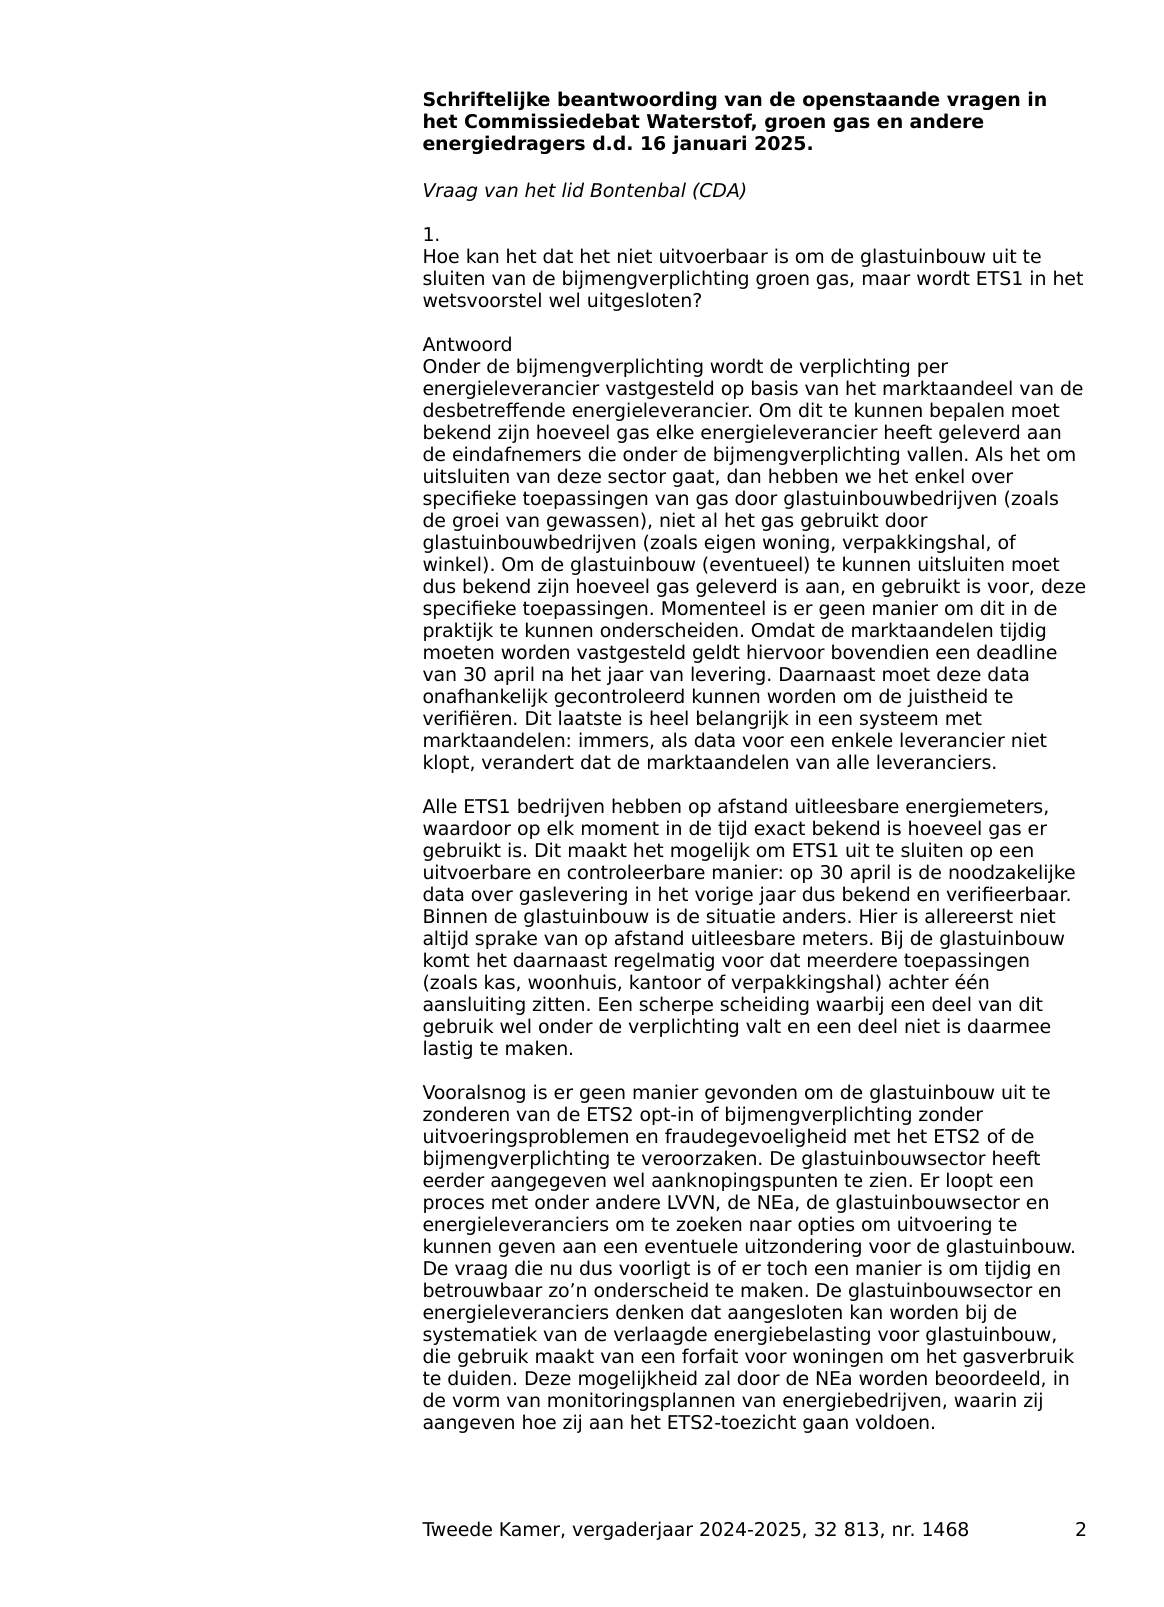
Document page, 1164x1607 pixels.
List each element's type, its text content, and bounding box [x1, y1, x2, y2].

text Antwoord [422, 334, 1087, 356]
text Onder de bijmengverplichting wordt de verplichting per energieleverancier vastgesteld op basis van het marktaandeel van de desbetreffende energieleverancier. Om dit te kunnen bepalen moet bekend zijn hoeveel gas elke energieleverancier heeft geleverd aan de eindafnemers die onder de bijmengverplichting vallen. Als het om uitsluiten van deze sector gaat, dan hebben we het enkel over specifieke toepassingen van gas door glastuinbouwbedrijven (zoals de groei van gewassen), niet al het gas gebruikt door glastuinbouwbedrijven (zoals eigen woning, verpakkingshal, of winkel). Om de glastuinbouw (eventueel) te kunnen uitsluiten moet dus bekend zijn hoeveel gas geleverd is aan, en gebruikt is voor, deze specifieke toepassingen. Momenteel is er geen manier om dit in de praktijk te kunnen onderscheiden. Omdat de marktaandelen tijdig moeten worden vastgesteld geldt hiervoor bovendien een deadline van 30 april na het jaar van levering. Daarnaast moet deze data onafhankelijk gecontroleerd kunnen worden om de juistheid te verifiëren. Dit laatste is heel belangrijk in een systeem met marktaandelen: immers, als data voor een enkele leverancier niet klopt, verandert dat de marktaandelen van alle leveranciers. [422, 356, 1087, 774]
text Alle ETS1 bedrijven hebben op afstand uitleesbare energiemeters, waardoor op elk moment in de tijd exact bekend is hoeveel gas er gebruikt is. Dit maakt het mogelijk om ETS1 uit te sluiten op een uitvoerbare en controleerbare manier: op 30 april is de noodzakelijke data over gaslevering in het vorige jaar dus bekend en verifieerbaar. Binnen de glastuinbouw is de situatie anders. Hier is allereerst niet altijd sprake van op afstand uitleesbare meters. Bij de glastuinbouw komt het daarnaast regelmatig voor dat meerdere toepassingen (zoals kas, woonhuis, kantoor of verpakkingshal) achter één aansluiting zitten. Een scherpe scheiding waarbij een deel van dit gebruik wel onder de verplichting valt en een deel niet is daarmee lastig te maken. [422, 796, 1087, 1060]
text Hoe kan het dat het niet uitvoerbaar is om de glastuinbouw uit te sluiten van de bijmengverplichting groen gas, maar wordt ETS1 in het wetsvoorstel wel uitgesloten? [422, 246, 1087, 312]
text Vooralsnog is er geen manier gevonden om de glastuinbouw uit te zonderen van de ETS2 opt-in of bijmengverplichting zonder uitvoeringsproblemen en fraudegevoeligheid met het ETS2 of de bijmengverplichting te veroorzaken. De glastuinbouwsector heeft eerder aangegeven wel aanknopingspunten te zien. Er loopt een proces met onder andere LVVN, de NEa, de glastuinbouwsector en energieleveranciers om te zoeken naar opties om uitvoering te kunnen geven aan een eventuele uitzondering voor de glastuinbouw. De vraag die nu dus voorligt is of er toch een manier is om tijdig en betrouwbaar zo’n onderscheid te maken. De glastuinbouwsector en energieleveranciers denken dat aangesloten kan worden bij de systematiek van de verlaagde energiebelasting voor glastuinbouw, die gebruik maakt van een forfait voor woningen om het gasverbruik te duiden. Deze mogelijkheid zal door de NEa worden beoordeeld, in de vorm van monitoringsplannen van energiebedrijven, waarin zij aangeven hoe zij aan het ETS2-toezicht gaan voldoen. [422, 1082, 1087, 1434]
text 1. [422, 224, 1087, 246]
subtitle Schriftelijke beantwoording van de openstaande vragen in het Commissiedebat Waterstof, groen gas en andere energiedragers d.d. 16 januari 2025. [422, 89, 1087, 155]
subtitle Vraag van het lid Bontenbal (CDA) [422, 180, 1087, 202]
